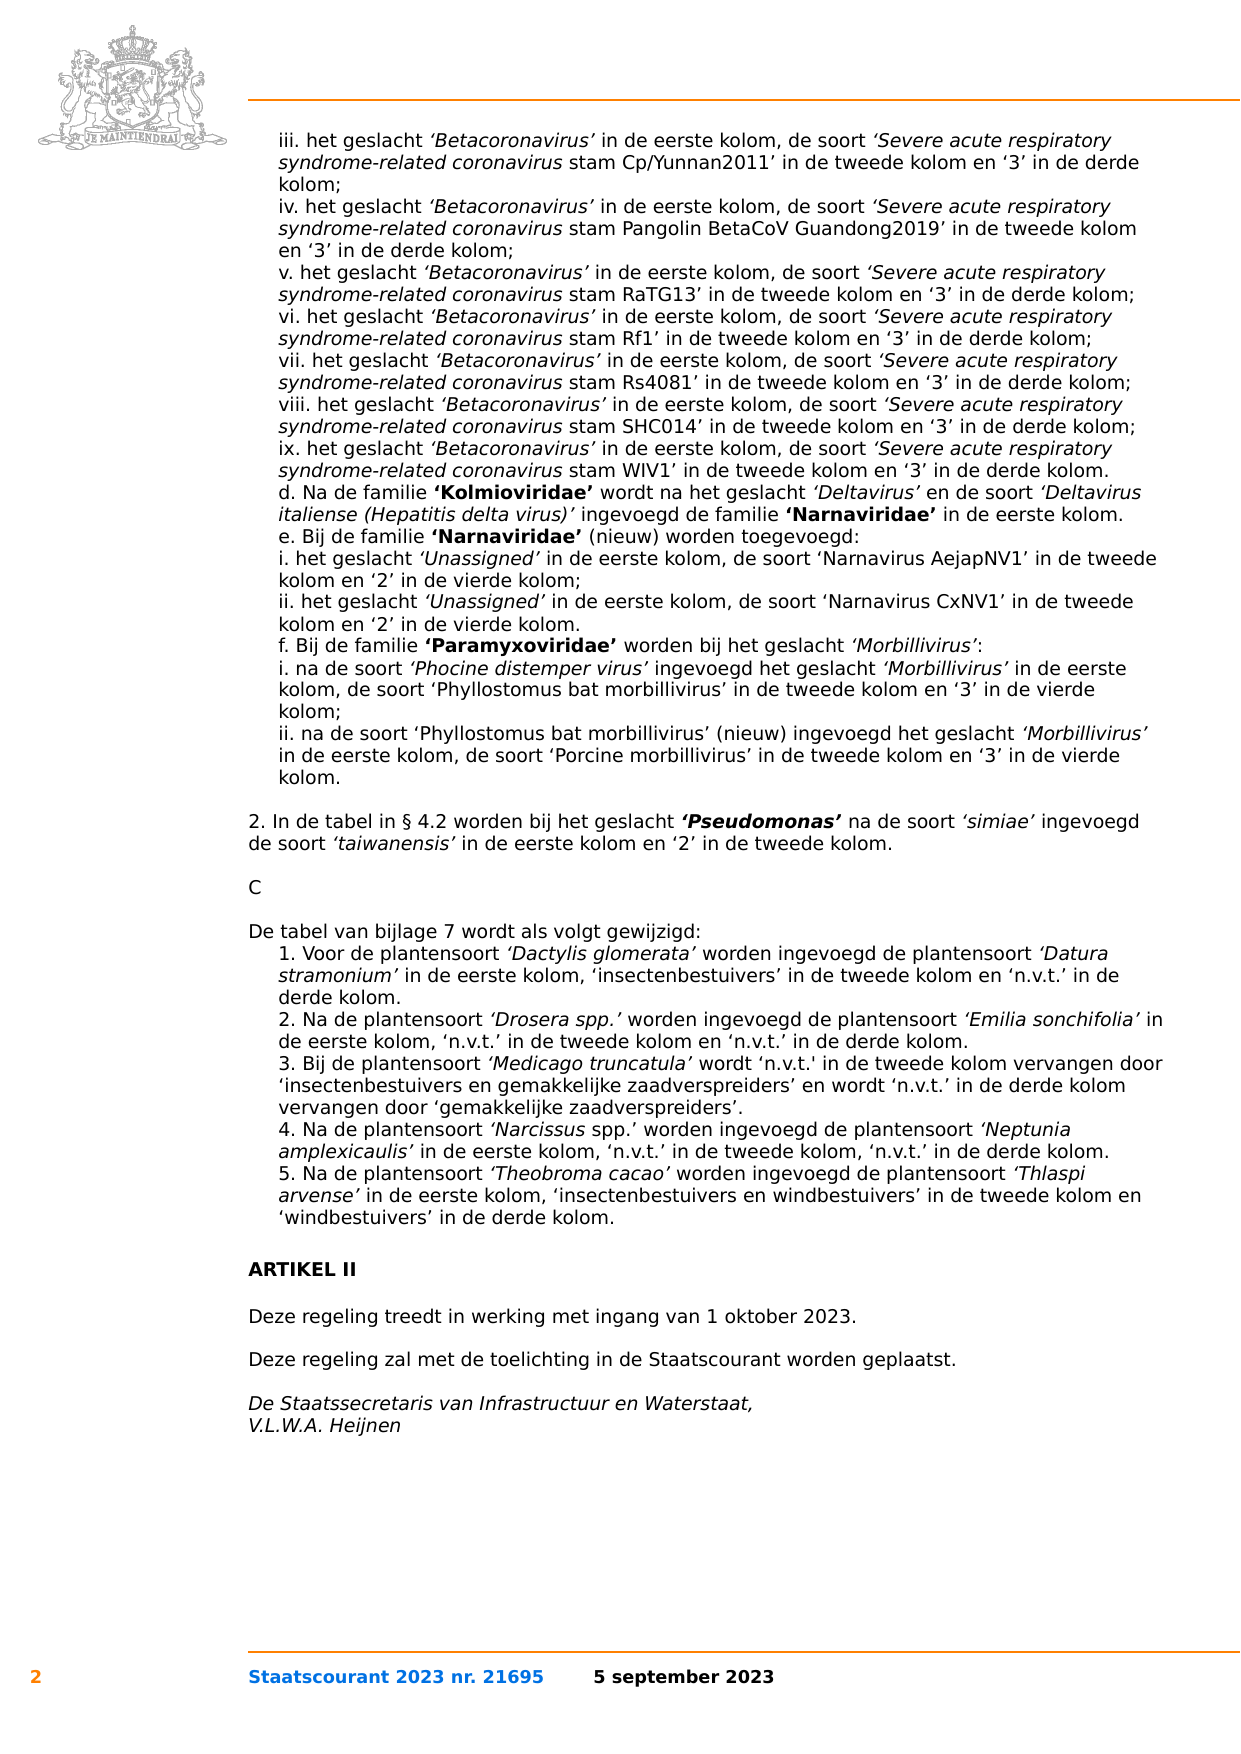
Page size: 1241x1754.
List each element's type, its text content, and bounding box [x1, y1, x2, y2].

text 3. Bij de plantensoort ‘Medicago truncatula’ wordt ‘n.v.t.' in de tweede kolom vervangen door ‘insectenbestuivers en gemakkelijke zaadverspreiders’ en wordt ‘n.v.t.’ in de derde kolom vervangen door ‘gemakkelijke zaadverspreiders’. [278, 1053, 1163, 1119]
text vi. het geslacht ‘Betacoronavirus’ in de eerste kolom, de soort ‘Severe acute respiratory syndrome-related coronavirus stam Rf1’ in de tweede kolom en ‘3’ in de derde kolom; [278, 306, 1163, 350]
text 5. Na de plantensoort ‘Theobroma cacao’ worden ingevoegd de plantensoort ‘Thlaspi arvense’ in de eerste kolom, ‘insectenbestuivers en windbestuivers’ in de tweede kolom en ‘windbestuivers’ in de derde kolom. [278, 1163, 1163, 1228]
text viii. het geslacht ‘Betacoronavirus’ in de eerste kolom, de soort ‘Severe acute respiratory syndrome-related coronavirus stam SHC014’ in de tweede kolom en ‘3’ in de derde kolom; [278, 394, 1163, 438]
text 4. Na de plantensoort ‘Narcissus spp.’ worden ingevoegd de plantensoort ‘Neptunia amplexicaulis’ in de eerste kolom, ‘n.v.t.’ in de tweede kolom, ‘n.v.t.’ in de derde kolom. [278, 1119, 1163, 1163]
subtitle ARTIKEL II [248, 1258, 1163, 1281]
text ii. het geslacht ‘Unassigned’ in de eerste kolom, de soort ‘Narnavirus CxNV1’ in de tweede kolom en ‘2’ in de vierde kolom. [278, 591, 1163, 635]
text Deze regeling treedt in werking met ingang van 1 oktober 2023. [248, 1306, 1163, 1327]
text De tabel van bijlage 7 wordt als volgt gewijzigd: [248, 921, 1163, 943]
text e. Bij de familie ‘Narnaviridae’ (nieuw) worden toegevoegd: [278, 526, 1163, 547]
text ii. na de soort ‘Phyllostomus bat morbillivirus’ (nieuw) ingevoegd het geslacht ‘Morbillivirus’ in de eerste kolom, de soort ‘Porcine morbillivirus’ in de tweede kolom en ‘3’ in de vierde kolom. [278, 723, 1163, 789]
text 2. Na de plantensoort ‘Drosera spp.’ worden ingevoegd de plantensoort ‘Emilia sonchifolia’ in de eerste kolom, ‘n.v.t.’ in de tweede kolom en ‘n.v.t.’ in de derde kolom. [278, 1009, 1163, 1053]
text ix. het geslacht ‘Betacoronavirus’ in de eerste kolom, de soort ‘Severe acute respiratory syndrome-related coronavirus stam WIV1’ in de tweede kolom en ‘3’ in de derde kolom. [278, 438, 1163, 482]
text C [248, 877, 1163, 899]
text i. het geslacht ‘Unassigned’ in de eerste kolom, de soort ‘Narnavirus AejapNV1’ in de tweede kolom en ‘2’ in de vierde kolom; [278, 547, 1163, 591]
picture [38, 25, 227, 150]
text vii. het geslacht ‘Betacoronavirus’ in de eerste kolom, de soort ‘Severe acute respiratory syndrome-related coronavirus stam Rs4081’ in de tweede kolom en ‘3’ in de derde kolom; [278, 350, 1163, 394]
text De Staatssecretaris van Infrastructuur en Waterstaat, V.L.W.A. Heijnen [248, 1393, 1163, 1437]
text 2. In de tabel in § 4.2 worden bij het geslacht ‘Pseudomonas’ na de soort ‘simiae’ ingevoegd de soort ‘taiwanensis’ in de eerste kolom en ‘2’ in de tweede kolom. [248, 811, 1163, 855]
text f. Bij de familie ‘Paramyxoviridae’ worden bij het geslacht ‘Morbillivirus’: [278, 635, 1163, 657]
text i. na de soort ‘Phocine distemper virus’ ingevoegd het geslacht ‘Morbillivirus’ in de eerste kolom, de soort ‘Phyllostomus bat morbillivirus’ in de tweede kolom en ‘3’ in de vierde kolom; [278, 657, 1163, 723]
text iii. het geslacht ‘Betacoronavirus’ in de eerste kolom, de soort ‘Severe acute respiratory syndrome-related coronavirus stam Cp/Yunnan2011’ in de tweede kolom en ‘3’ in de derde kolom; [278, 130, 1163, 196]
text Deze regeling zal met de toelichting in de Staatscourant worden geplaatst. [248, 1349, 1163, 1371]
text v. het geslacht ‘Betacoronavirus’ in de eerste kolom, de soort ‘Severe acute respiratory syndrome-related coronavirus stam RaTG13’ in de tweede kolom en ‘3’ in de derde kolom; [278, 262, 1163, 306]
text d. Na de familie ‘Kolmioviridae’ wordt na het geslacht ‘Deltavirus’ en de soort ‘Deltavirus italiense (Hepatitis delta virus)’ ingevoegd de familie ‘Narnaviridae’ in de eerste kolom. [278, 482, 1163, 526]
text 1. Voor de plantensoort ‘Dactylis glomerata’ worden ingevoegd de plantensoort ‘Datura stramonium’ in de eerste kolom, ‘insectenbestuivers’ in de tweede kolom en ‘n.v.t.’ in de derde kolom. [278, 943, 1163, 1009]
text iv. het geslacht ‘Betacoronavirus’ in de eerste kolom, de soort ‘Severe acute respiratory syndrome-related coronavirus stam Pangolin BetaCoV Guandong2019’ in de tweede kolom en ‘3’ in de derde kolom; [278, 196, 1163, 262]
